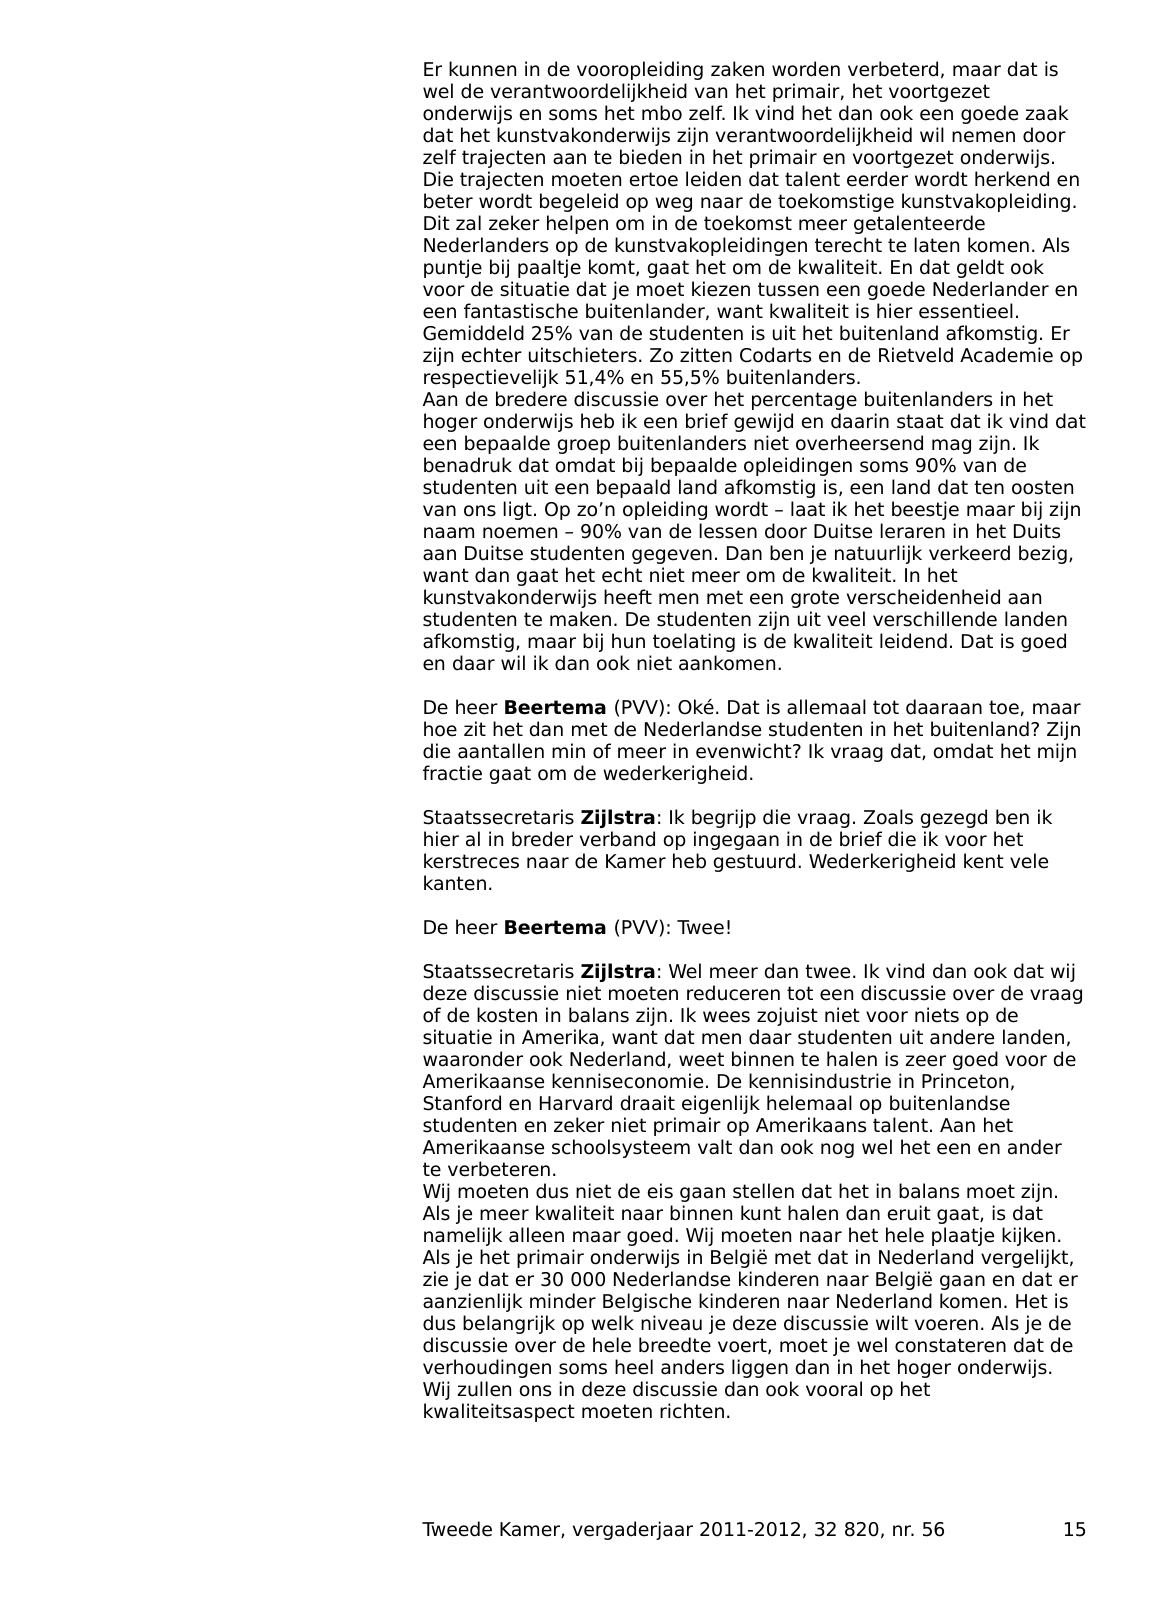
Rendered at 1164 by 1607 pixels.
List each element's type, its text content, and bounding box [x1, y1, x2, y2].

text Gemiddeld 25% van de studenten is uit het buitenland afkomstig. Er zijn echter uitschieters. Zo zitten Codarts en de Rietveld Academie op respectievelijk 51,4% en 55,5% buitenlanders. [422, 323, 1087, 389]
text De heer Beertema (PVV): Oké. Dat is allemaal tot daaraan toe, maar hoe zit het dan met de Nederlandse studenten in het buitenland? Zijn die aantallen min of meer in evenwicht? Ik vraag dat, omdat het mijn fractie gaat om de wederkerigheid. [422, 697, 1087, 784]
text Wij moeten dus niet de eis gaan stellen dat het in balans moet zijn. Als je meer kwaliteit naar binnen kunt halen dan eruit gaat, is dat namelijk alleen maar goed. Wij moeten naar het hele plaatje kijken. Als je het primair onderwijs in België met dat in Nederland vergelijkt, zie je dat er 30 000 Nederlandse kinderen naar België gaan en dat er aanzienlijk minder Belgische kinderen naar Nederland komen. Het is dus belangrijk op welk niveau je deze discussie wilt voeren. Als je de discussie over de hele breedte voert, moet je wel constateren dat de verhoudingen soms heel anders liggen dan in het hoger onderwijs. Wij zullen ons in deze discussie dan ook vooral op het kwaliteitsaspect moeten richten. [422, 1181, 1087, 1423]
text De heer Beertema (PVV): Twee! [422, 917, 1087, 939]
text Staatssecretaris Zijlstra: Ik begrijp die vraag. Zoals gezegd ben ik hier al in breder verband op ingegaan in de brief die ik voor het kerstreces naar de Kamer heb gestuurd. Wederkerigheid kent vele kanten. [422, 807, 1087, 895]
text Aan de bredere discussie over het percentage buitenlanders in het hoger onderwijs heb ik een brief gewijd en daarin staat dat ik vind dat een bepaalde groep buitenlanders niet overheersend mag zijn. Ik benadruk dat omdat bij bepaalde opleidingen soms 90% van de studenten uit een bepaald land afkomstig is, een land dat ten oosten van ons ligt. Op zo’n opleiding wordt – laat ik het beestje maar bij zijn naam noemen – 90% van de lessen door Duitse leraren in het Duits aan Duitse studenten gegeven. Dan ben je natuurlijk verkeerd bezig, want dan gaat het echt niet meer om de kwaliteit. In het kunstvakonderwijs heeft men met een grote verscheidenheid aan studenten te maken. De studenten zijn uit veel verschillende landen afkomstig, maar bij hun toelating is de kwaliteit leidend. Dat is goed en daar wil ik dan ook niet aankomen. [422, 389, 1087, 674]
text Er kunnen in de vooropleiding zaken worden verbeterd, maar dat is wel de verantwoordelijkheid van het primair, het voortgezet onderwijs en soms het mbo zelf. Ik vind het dan ook een goede zaak dat het kunstvakonderwijs zijn verantwoordelijkheid wil nemen door zelf trajecten aan te bieden in het primair en voortgezet onderwijs. Die trajecten moeten ertoe leiden dat talent eerder wordt herkend en beter wordt begeleid op weg naar de toekomstige kunstvakopleiding. Dit zal zeker helpen om in de toekomst meer getalenteerde Nederlanders op de kunstvakopleidingen terecht te laten komen. Als puntje bij paaltje komt, gaat het om de kwaliteit. En dat geldt ook voor de situatie dat je moet kiezen tussen een goede Nederlander en een fantastische buitenlander, want kwaliteit is hier essentieel. [422, 59, 1087, 323]
text Staatssecretaris Zijlstra: Wel meer dan twee. Ik vind dan ook dat wij deze discussie niet moeten reduceren tot een discussie over de vraag of de kosten in balans zijn. Ik wees zojuist niet voor niets op de situatie in Amerika, want dat men daar studenten uit andere landen, waaronder ook Nederland, weet binnen te halen is zeer goed voor de Amerikaanse kenniseconomie. De kennisindustrie in Princeton, Stanford en Harvard draait eigenlijk helemaal op buitenlandse studenten en zeker niet primair op Amerikaans talent. Aan het Amerikaanse schoolsysteem valt dan ook nog wel het een en ander te verbeteren. [422, 961, 1087, 1181]
